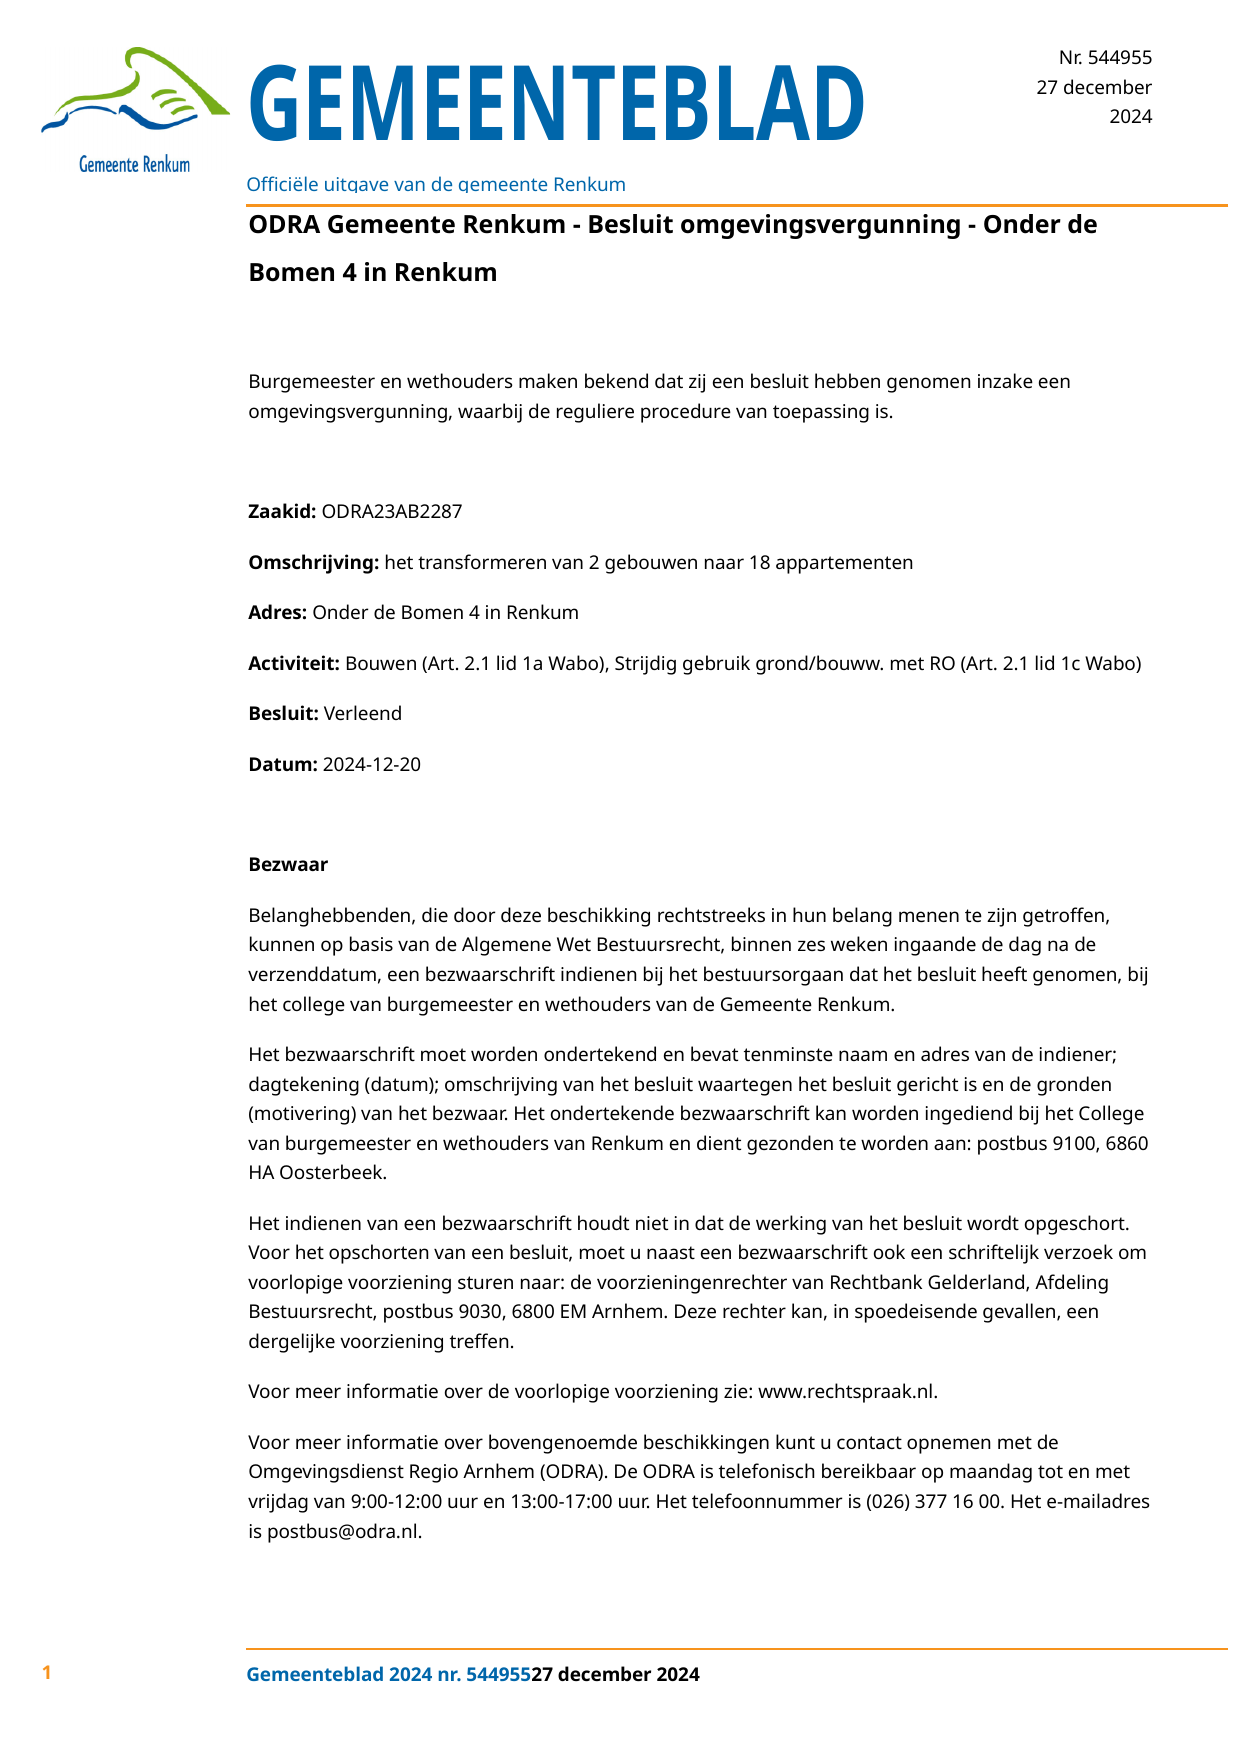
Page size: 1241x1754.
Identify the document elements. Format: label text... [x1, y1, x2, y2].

text Adres: Onder de Bomen 4 in Renkum [248, 599, 1152, 625]
text Het bezwaarschrift moet worden ondertekend en bevat tenminste naam en adres van de indiener; dagtekening (datum); omschrijving van het besluit waartegen het besluit gericht is en de gronden (motivering) van het bezwaar. Het ondertekende bezwaarschrift kan worden ingediend bij het College van burgemeester en wethouders van Renkum en dient gezonden te worden aan: postbus 9100, 6860 HA Oosterbeek. [248, 1041, 1152, 1185]
text Omschrijving: het transformeren van 2 gebouwen naar 18 appartementen [248, 549, 1152, 575]
text Voor meer informatie over bovengenoemde beschikkingen kunt u contact opnemen met de Omgevingsdienst Regio Arnhem (ODRA). De ODRA is telefonisch bereikbaar op maandag tot en met vrijdag van 9:00-12:00 uur en 13:00-17:00 uur. Het telefoonnummer is (026) 377 16 00. Het e-mailadres is postbus@odra.nl. [248, 1429, 1152, 1544]
text Zaakid: ODRA23AB2287 [248, 499, 1152, 524]
text Datum: 2024-12-20 [248, 751, 1152, 777]
text ODRA Gemeente Renkum - Besluit omgevingsvergunning - Onder de Bomen 4 in Renkum [248, 207, 1152, 288]
text Het indienen van een bezwaarschrift houdt niet in dat de werking van het besluit wordt opgeschort. Voor het opschorten van een besluit, moet u naast een bezwaarschrift ook een schriftelijk verzoek om voorlopige voorziening sturen naar: de voorzieningenrechter van Rechtbank Gelderland, Afdeling Bestuursrecht, postbus 9030, 6800 EM Arnhem. Deze rechter kan, in spoedeisende gevallen, een dergelijke voorziening treffen. [248, 1210, 1152, 1354]
picture [41, 47, 231, 172]
text Voor meer informatie over de voorlopige voorziening zie: www.rechtspraak.nl. [248, 1379, 1152, 1404]
text Belanghebbenden, die door deze beschikking rechtstreeks in hun belang menen te zijn getroffen, kunnen op basis van de Algemene Wet Bestuursrecht, binnen zes weken ingaande de dag na de verzenddatum, een bezwaarschrift indienen bij het bestuursorgaan dat het besluit heeft genomen, bij het college van burgemeester en wethouders van de Gemeente Renkum. [248, 902, 1152, 1017]
text Besluit: Verleend [248, 700, 1152, 726]
text Activiteit: Bouwen (Art. 2.1 lid 1a Wabo), Strijdig gebruik grond/bouww. met RO (Art. 2.1 lid 1c Wabo) [248, 650, 1152, 676]
text Burgemeester en wethouders maken bekend dat zij een besluit hebben genomen inzake een omgevingsvergunning, waarbij de reguliere procedure van toepassing is. [248, 368, 1152, 424]
text Bezwaar [248, 852, 1152, 877]
